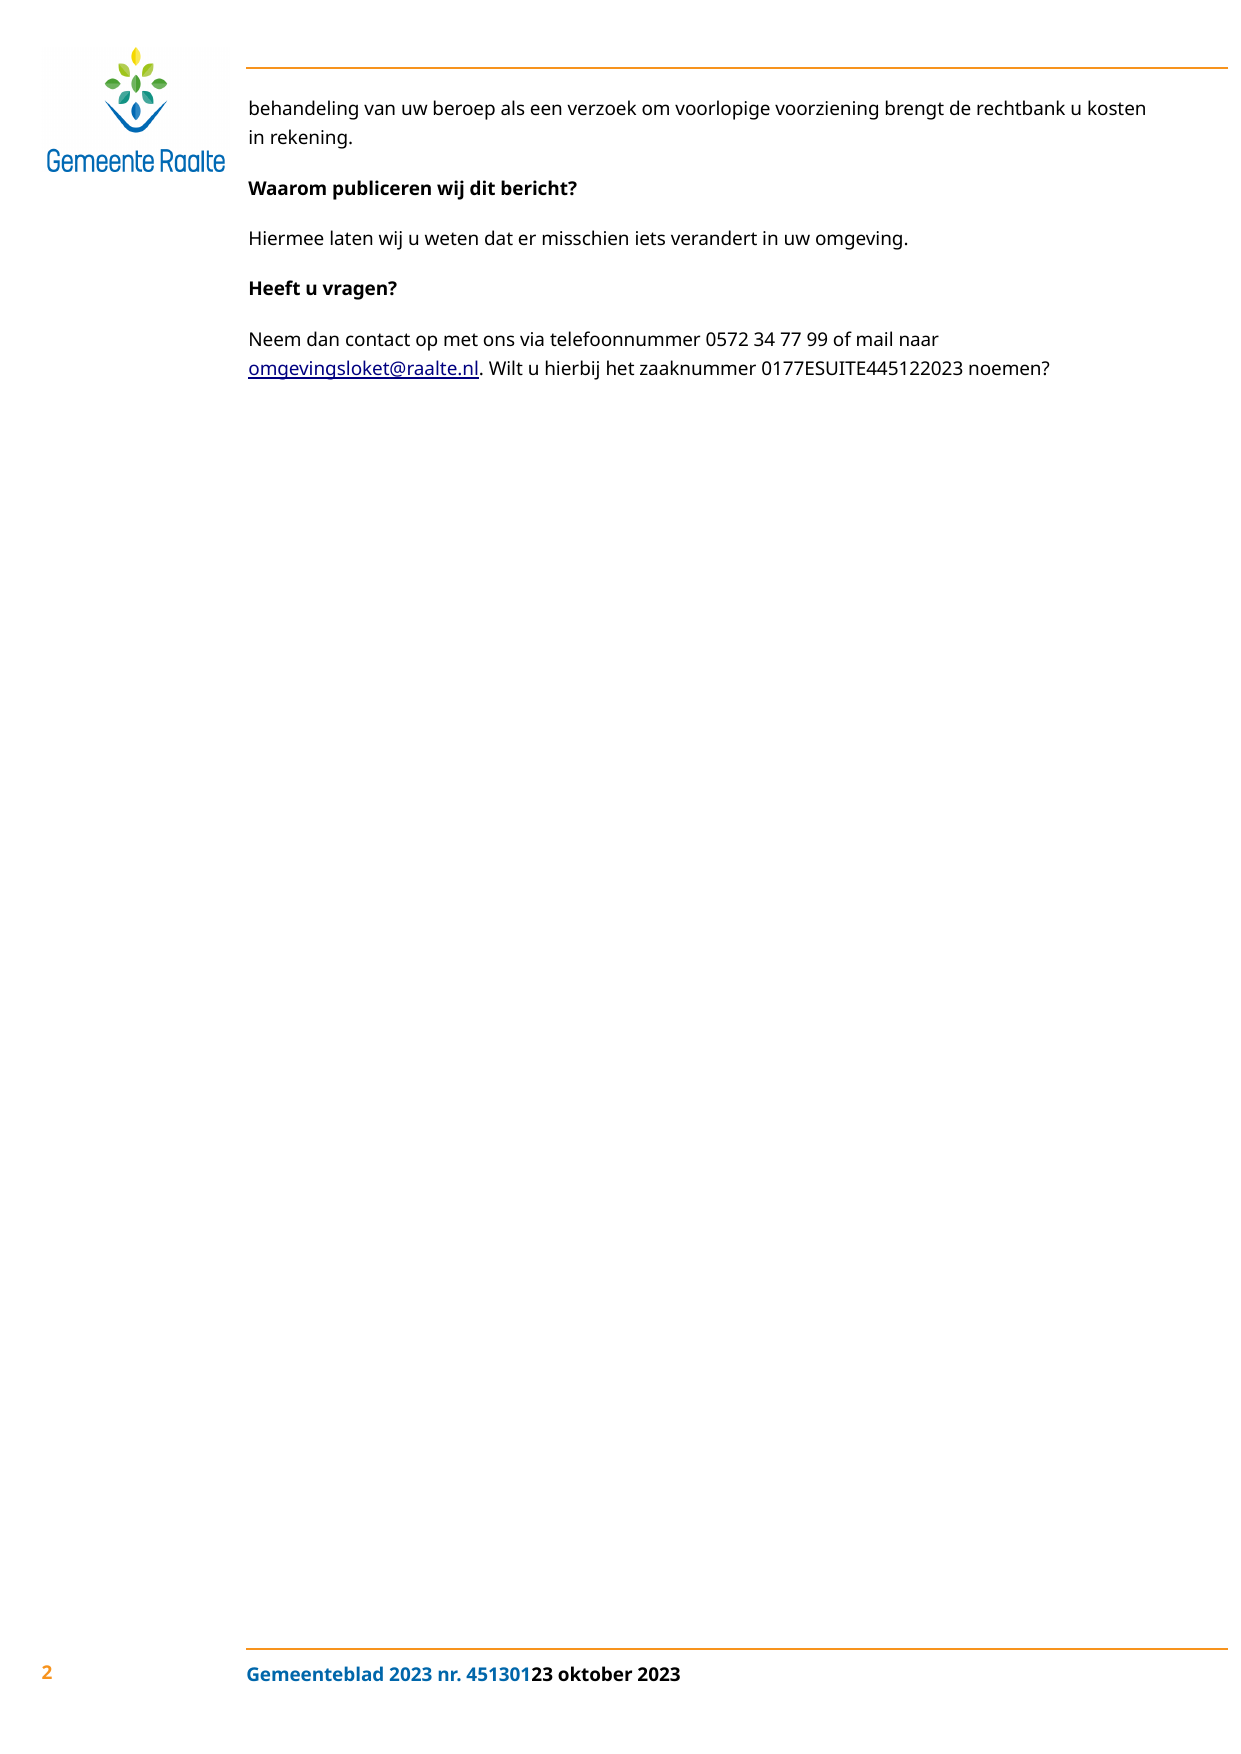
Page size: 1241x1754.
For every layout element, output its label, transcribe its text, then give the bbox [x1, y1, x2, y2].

text Waarom publiceren wij dit bericht? [248, 175, 1152, 201]
text Heeft u vragen? [248, 276, 1152, 301]
text Hiermee laten wij u weten dat er misschien iets verandert in uw omgeving. [248, 225, 1152, 251]
text Neem dan contact op met ons via telefoonnummer 0572 34 77 99 of mail naar omgevingsloket@raalte.nl. Wilt u hierbij het zaaknummer 0177ESUITE445122023 noemen? [248, 326, 1152, 381]
picture [41, 47, 231, 172]
text behandeling van uw beroep als een verzoek om voorlopige voorziening brengt de rechtbank u kosten in rekening. [248, 95, 1152, 150]
